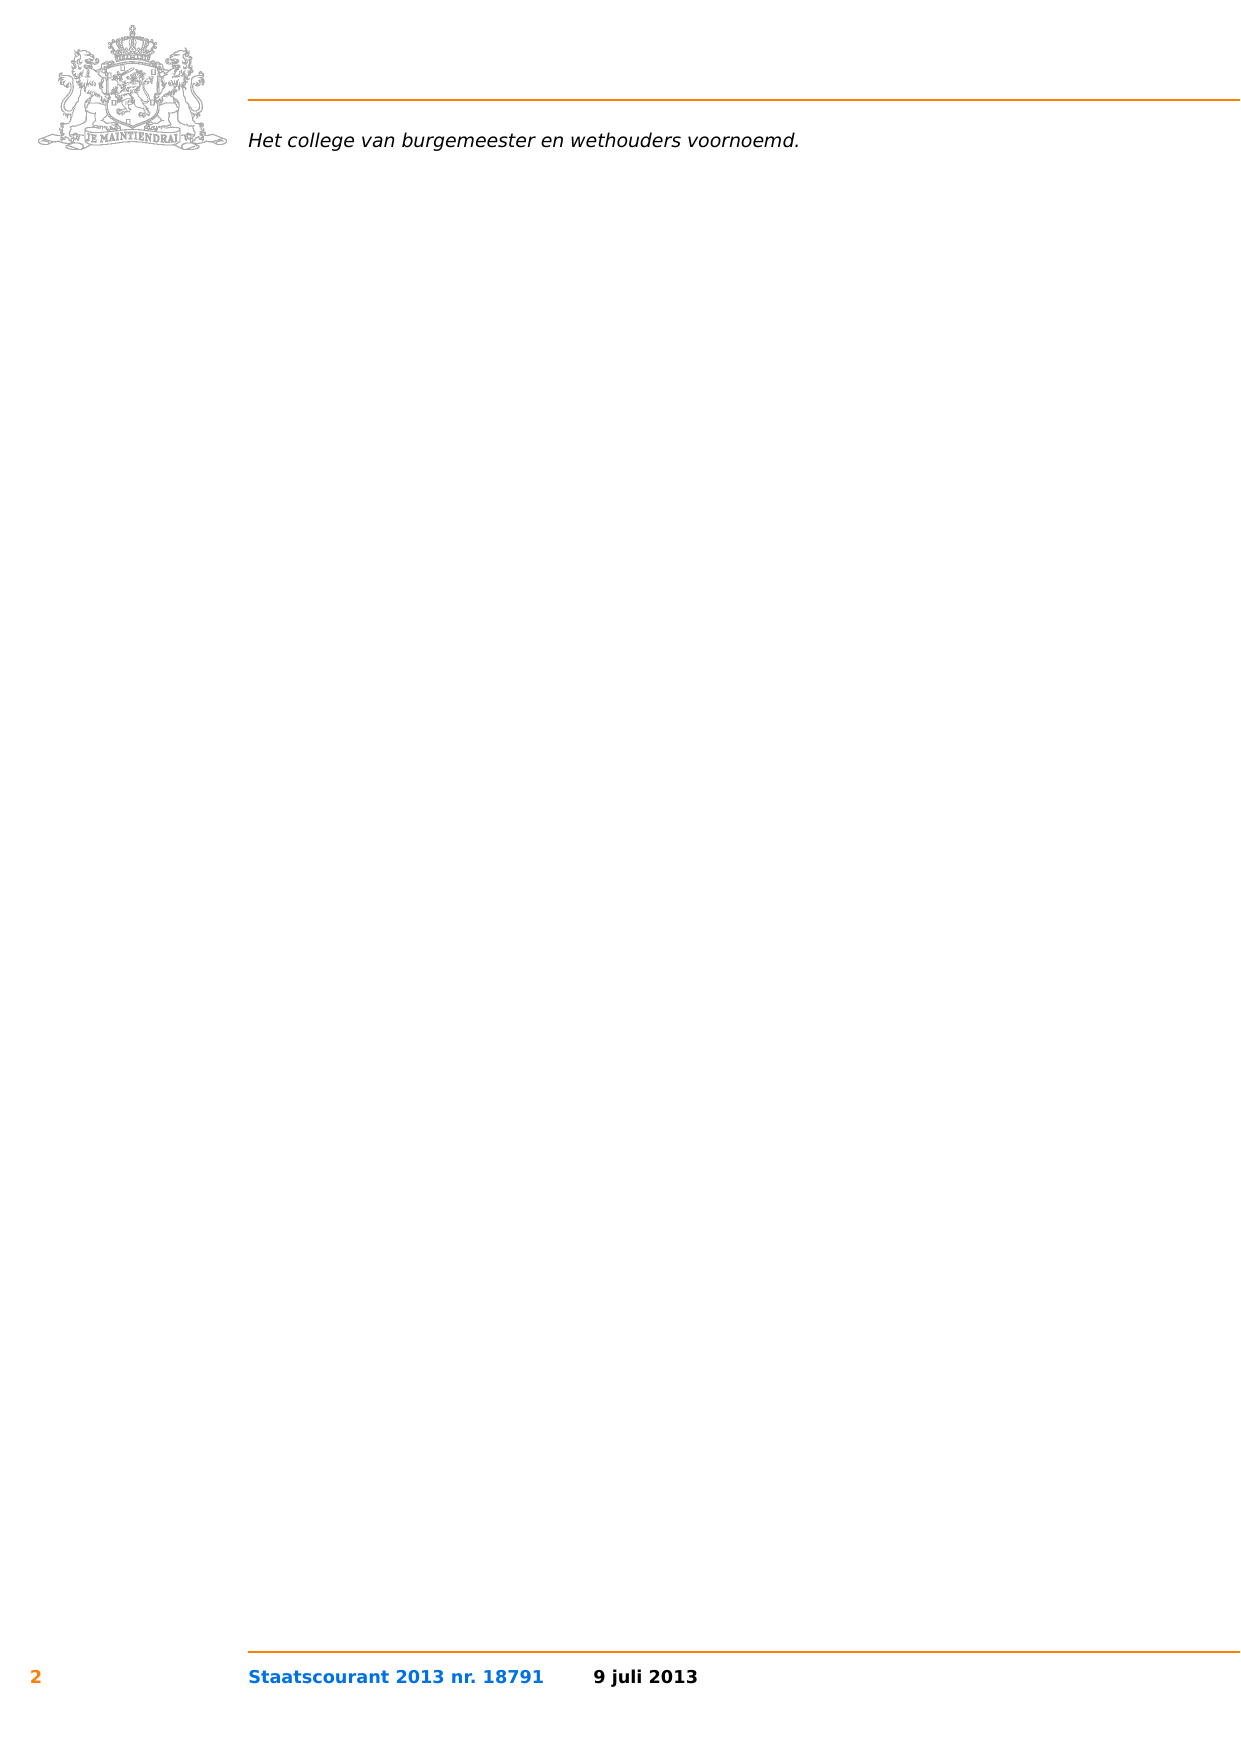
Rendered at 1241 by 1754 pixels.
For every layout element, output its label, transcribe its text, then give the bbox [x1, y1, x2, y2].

text Het college van burgemeester en wethouders voornoemd. [248, 130, 1163, 152]
picture [38, 25, 227, 150]
